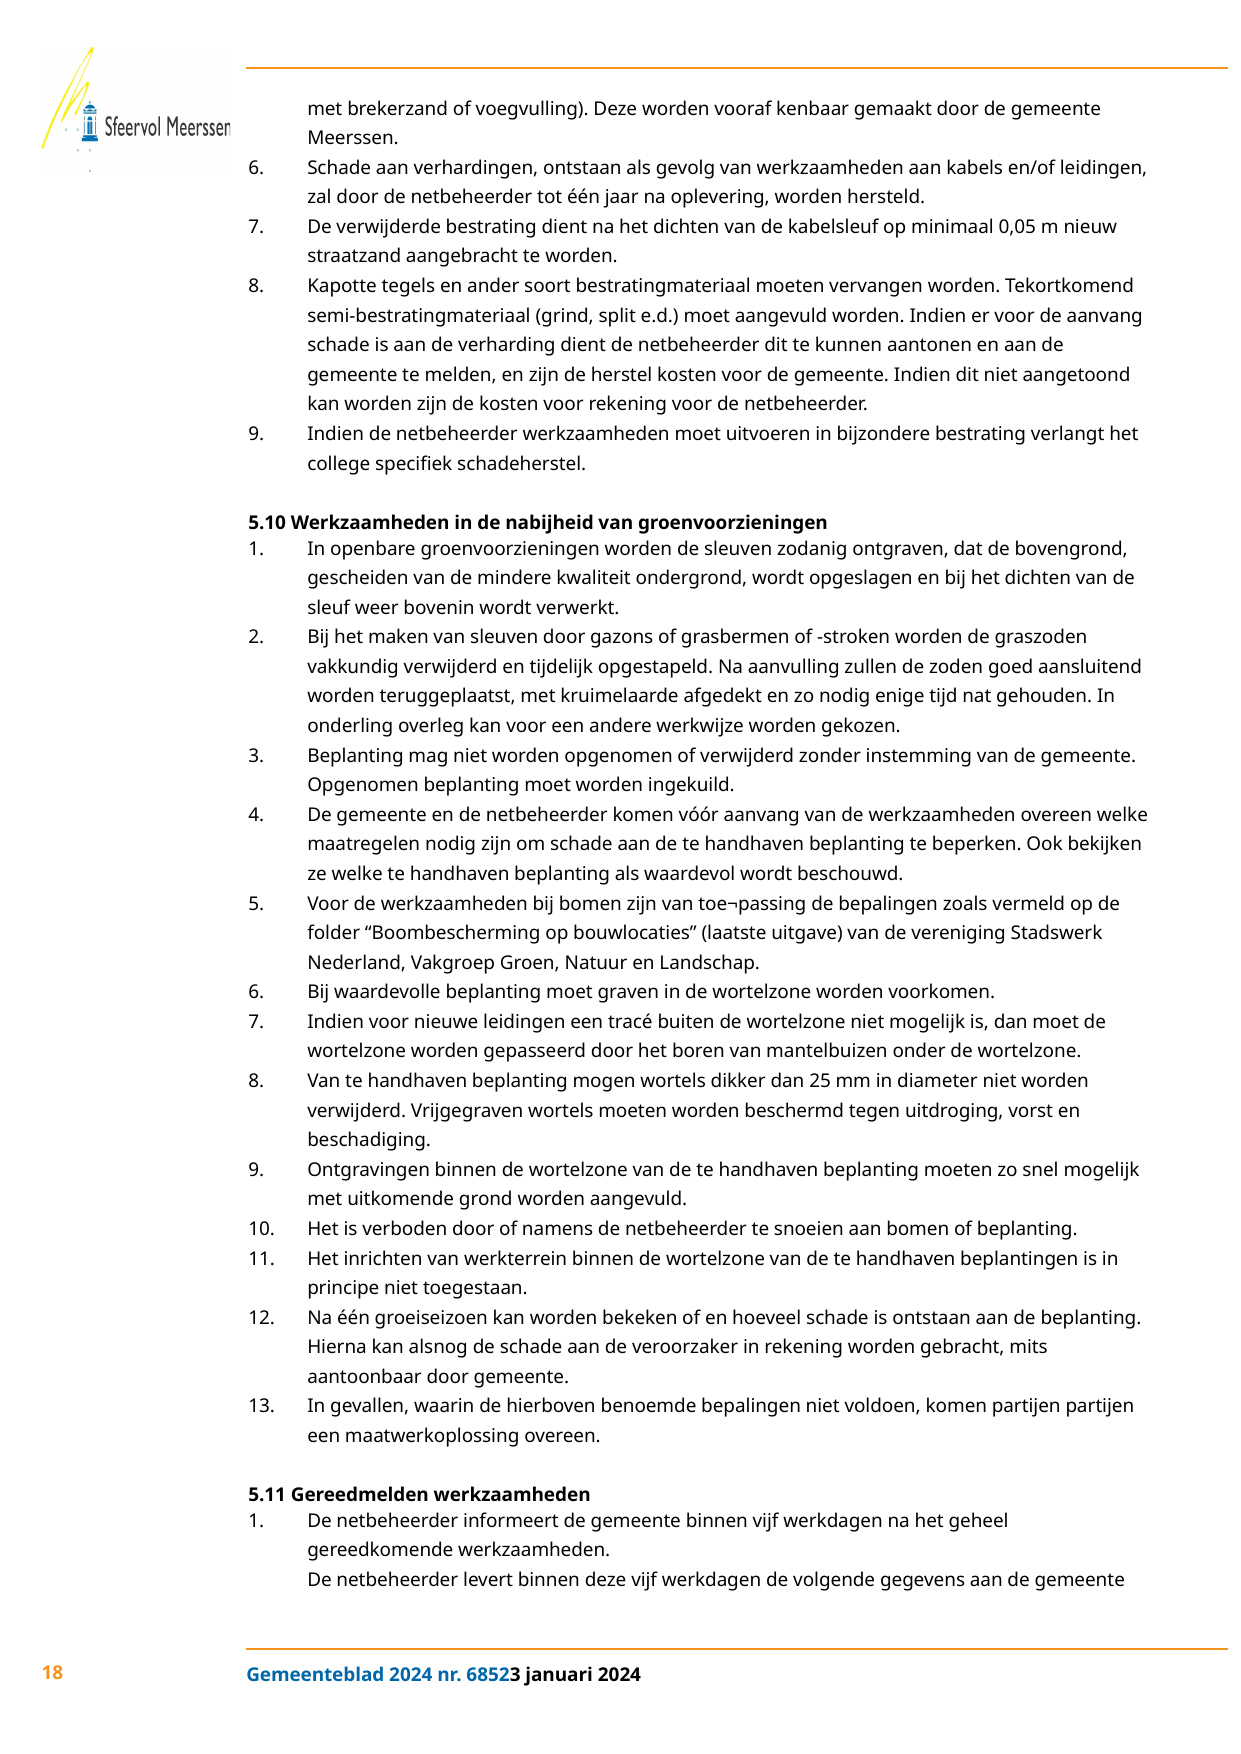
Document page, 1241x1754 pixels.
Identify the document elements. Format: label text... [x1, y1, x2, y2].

list Kapotte tegels en ander soort bestratingmateriaal moeten vervangen worden. Tekortkomend semi-bestratingmateriaal (grind, split e.d.) moet aangevuld worden. Indien er voor de aanvang schade is aan de verharding dient de netbeheerder dit te kunnen aantonen en aan de gemeente te melden, en zijn de herstel kosten voor de gemeente. Indien dit niet aangetoond kan worden zijn de kosten voor rekening voor de netbeheerder. [248, 272, 1152, 416]
list Het is verboden door of namens de netbeheerder te snoeien aan bomen of beplanting. [248, 1215, 1152, 1241]
list Indien voor nieuwe leidingen een tracé buiten de wortelzone niet mogelijk is, dan moet de wortelzone worden gepasseerd door het boren van mantelbuizen onder de wortelzone. [248, 1008, 1152, 1063]
list Het inrichten van werkterrein binnen de wortelzone van de te handhaven beplantingen is in principe niet toegestaan. [248, 1245, 1152, 1300]
list De netbeheerder levert binnen deze vijf werkdagen de volgende gegevens aan de gemeente [248, 1566, 1152, 1592]
list Van te handhaven beplanting mogen wortels dikker dan 25 mm in diameter niet worden verwijderd. Vrijgegraven wortels moeten worden beschermd tegen uitdroging, vorst en beschadiging. [248, 1067, 1152, 1152]
list In gevallen, waarin de hierboven benoemde bepalingen niet voldoen, komen partijen partijen een maatwerkoplossing overeen. [248, 1393, 1152, 1448]
list De netbeheerder informeert de gemeente binnen vijf werkdagen na het geheel gereedkomende werkzaamheden. [248, 1507, 1152, 1562]
list Na één groeiseizoen kan worden bekeken of en hoeveel schade is ontstaan aan de beplanting. Hierna kan alsnog de schade aan de veroorzaker in rekening worden gebracht, mits aantoonbaar door gemeente. [248, 1304, 1152, 1389]
text 5.11 Gereedmelden werkzaamheden [248, 1481, 1152, 1507]
list In openbare groenvoorzieningen worden de sleuven zodanig ontgraven, dat de bovengrond, gescheiden van de mindere kwaliteit ondergrond, wordt opgeslagen en bij het dichten van de sleuf weer bovenin wordt verwerkt. [248, 535, 1152, 619]
text 5.10 Werkzaamheden in de nabijheid van groenvoorzieningen [248, 509, 1152, 535]
list Beplanting mag niet worden opgenomen of verwijderd zonder instemming van de gemeente. Opgenomen beplanting moet worden ingekuild. [248, 742, 1152, 797]
list De verwijderde bestrating dient na het dichten van de kabelsleuf op minimaal 0,05 m nieuw straatzand aangebracht te worden. [248, 213, 1152, 268]
list met brekerzand of voegvulling). Deze worden vooraf kenbaar gemaakt door de gemeente Meerssen. [248, 95, 1152, 150]
list Voor de werkzaamheden bij bomen zijn van toe¬passing de bepalingen zoals vermeld op de folder “Boombescherming op bouwlocaties” (laatste uitgave) van de vereniging Stadswerk Nederland, Vakgroep Groen, Natuur en Landschap. [248, 890, 1152, 974]
list Ontgravingen binnen de wortelzone van de te handhaven beplanting moeten zo snel mogelijk met uitkomende grond worden aangevuld. [248, 1156, 1152, 1211]
picture [41, 47, 231, 172]
list De gemeente en de netbeheerder komen vóór aanvang van de werkzaamheden overeen welke maatregelen nodig zijn om schade aan de te handhaven beplanting te beperken. Ook bekijken ze welke te handhaven beplanting als waardevol wordt beschouwd. [248, 801, 1152, 886]
list Bij waardevolle beplanting moet graven in de wortelzone worden voorkomen. [248, 978, 1152, 1004]
list Bij het maken van sleuven door gazons of grasbermen of -stroken worden de graszoden vakkundig verwijderd en tijdelijk opgestapeld. Na aanvulling zullen de zoden goed aansluitend worden teruggeplaatst, met kruimelaarde afgedekt en zo nodig enige tijd nat gehouden. In onderling overleg kan voor een andere werkwijze worden gekozen. [248, 623, 1152, 738]
list Indien de netbeheerder werkzaamheden moet uitvoeren in bijzondere bestrating verlangt het college specifiek schadeherstel. [248, 420, 1152, 476]
list Schade aan verhardingen, ontstaan als gevolg van werkzaamheden aan kabels en/of leidingen, zal door de netbeheerder tot één jaar na oplevering, worden hersteld. [248, 154, 1152, 209]
